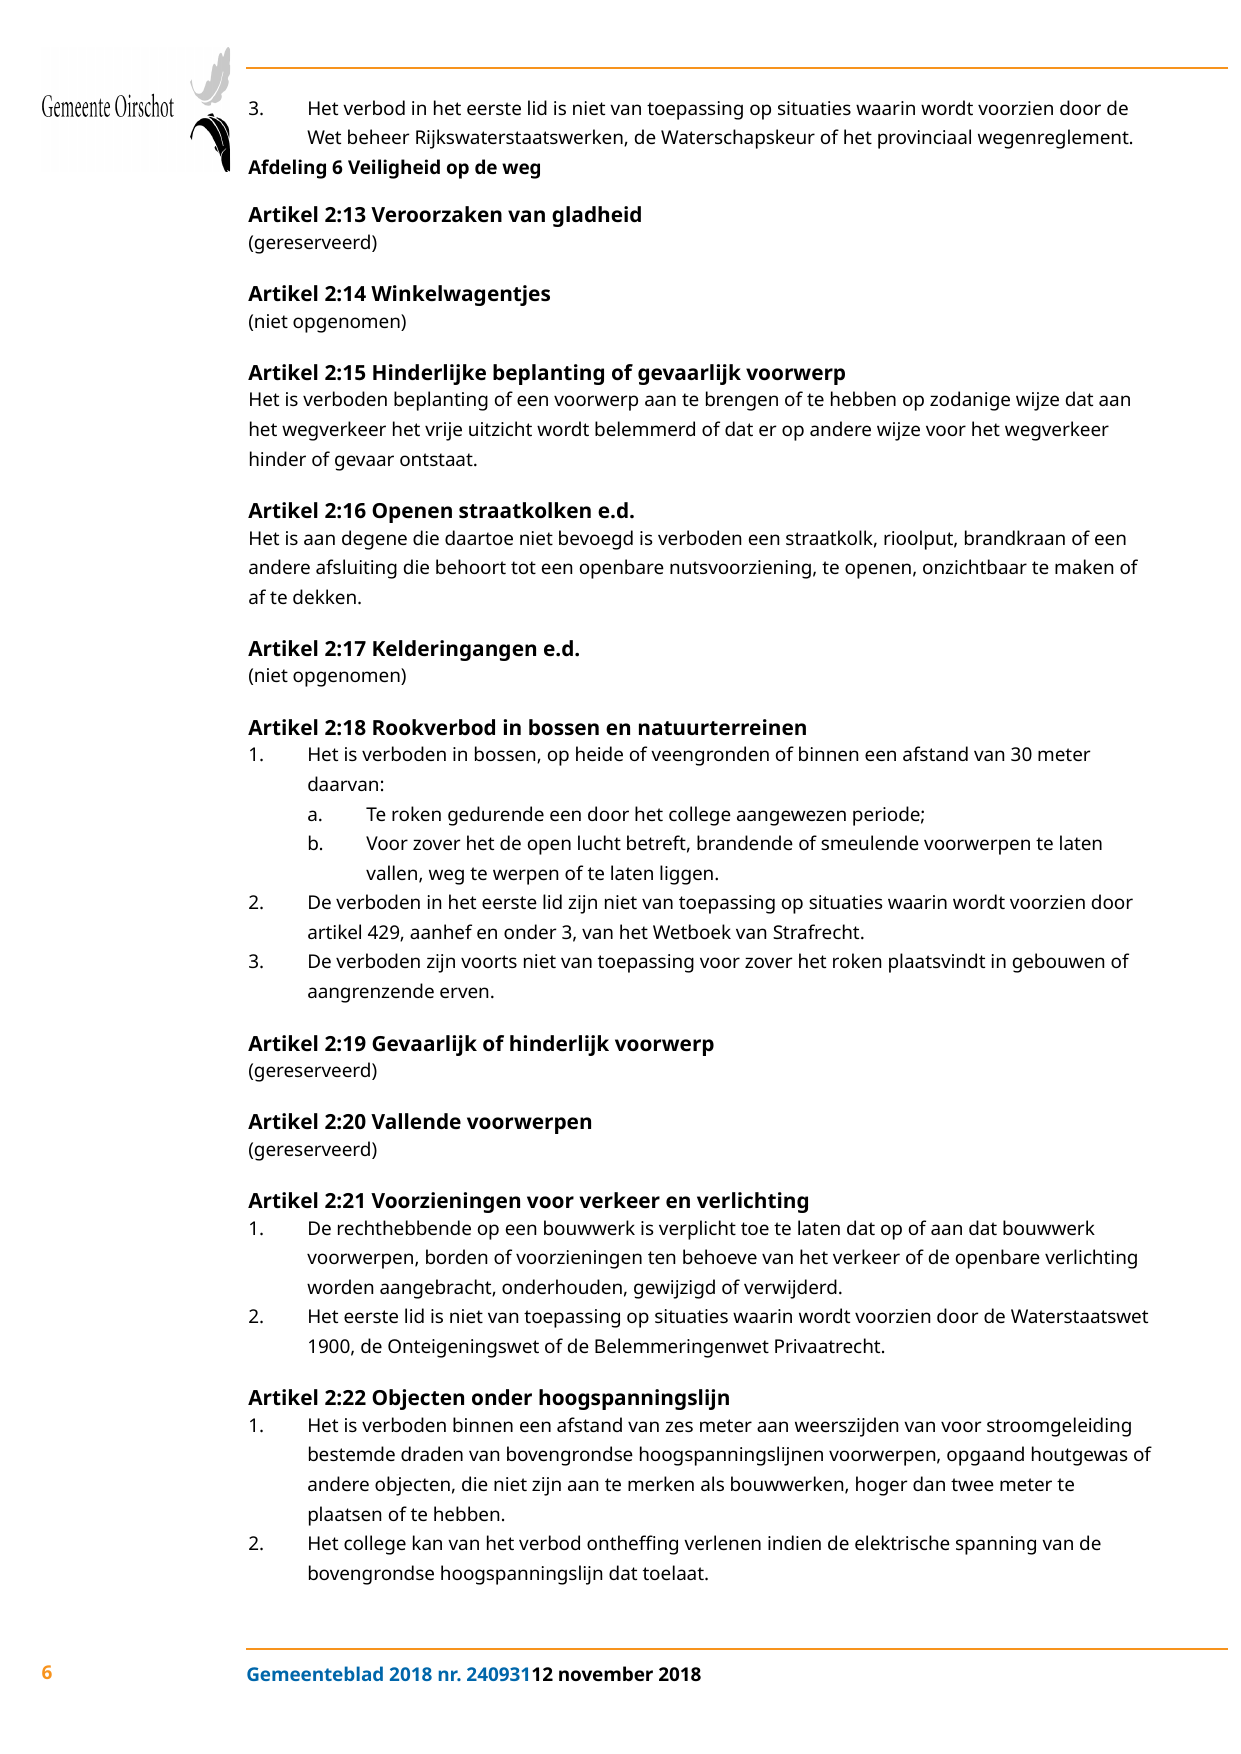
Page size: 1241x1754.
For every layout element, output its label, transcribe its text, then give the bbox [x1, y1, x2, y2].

list De rechthebbende op een bouwwerk is verplicht toe te laten dat op of aan dat bouwwerk voorwerpen, borden of voorzieningen ten behoeve van het verkeer of de openbare verlichting worden aangebracht, onderhouden, gewijzigd of verwijderd. [248, 1215, 1152, 1300]
text Artikel 2:21 Voorzieningen voor verkeer en verlichting [248, 1186, 1152, 1215]
list Voor zover het de open lucht betreft, brandende of smeulende voorwerpen te laten vallen, weg te werpen of te laten liggen. [307, 830, 1152, 886]
list Het eerste lid is niet van toepassing op situaties waarin wordt voorzien door de Waterstaatswet 1900, de Onteigeningswet of de Belemmeringenwet Privaatrecht. [248, 1303, 1152, 1359]
list Te roken gedurende een door het college aangewezen periode; [307, 801, 1152, 826]
text (gereserveerd) [248, 229, 1152, 255]
text Artikel 2:17 Kelderingangen e.d. [248, 634, 1152, 663]
text Artikel 2:15 Hinderlijke beplanting of gevaarlijk voorwerp [248, 358, 1152, 387]
text Artikel 2:19 Gevaarlijk of hinderlijk voorwerp [248, 1029, 1152, 1057]
list De verboden in het eerste lid zijn niet van toepassing op situaties waarin wordt voorzien door artikel 429, aanhef en onder 3, van het Wetboek van Strafrecht. [248, 889, 1152, 945]
text Afdeling 6 Veiligheid op de weg [248, 154, 1152, 180]
text Artikel 2:18 Rookverbod in bossen en natuurterreinen [248, 713, 1152, 742]
text Artikel 2:14 Winkelwagentjes [248, 279, 1152, 308]
text Het is aan degene die daartoe niet bevoegd is verboden een straatkolk, rioolput, brandkraan of een andere afsluiting die behoort tot een openbare nutsvoorziening, te openen, onzichtbaar te maken of af te dekken. [248, 525, 1152, 609]
list Het verbod in het eerste lid is niet van toepassing op situaties waarin wordt voorzien door de Wet beheer Rijkswaterstaatswerken, de Waterschapskeur of het provinciaal wegenreglement. [248, 95, 1152, 150]
list De verboden zijn voorts niet van toepassing voor zover het roken plaatsvindt in gebouwen of aangrenzende erven. [248, 949, 1152, 1004]
text Het is verboden beplanting of een voorwerp aan te brengen of te hebben op zodanige wijze dat aan het wegverkeer het vrije uitzicht wordt belemmerd of dat er op andere wijze voor het wegverkeer hinder of gevaar ontstaat. [248, 387, 1152, 472]
text Artikel 2:20 Vallende voorwerpen [248, 1107, 1152, 1136]
list Het is verboden binnen een afstand van zes meter aan weerszijden van voor stroomgeleiding bestemde draden van bovengrondse hoogspanningslijnen voorwerpen, opgaand houtgewas of andere objecten, die niet zijn aan te merken als bouwwerken, hoger dan twee meter te plaatsen of te hebben. [248, 1412, 1152, 1526]
text Artikel 2:16 Openen straatkolken e.d. [248, 496, 1152, 525]
list Het is verboden in bossen, op heide of veengronden of binnen een afstand van 30 meter daarvan: [248, 742, 1152, 797]
text (niet opgenomen) [248, 308, 1152, 333]
text (gereserveerd) [248, 1057, 1152, 1083]
text Artikel 2:22 Objecten onder hoogspanningslijn [248, 1383, 1152, 1412]
text Artikel 2:13 Veroorzaken van gladheid [248, 201, 1152, 229]
text (gereserveerd) [248, 1136, 1152, 1162]
list Het college kan van het verbod ontheffing verlenen indien de elektrische spanning van de bovengrondse hoogspanningslijn dat toelaat. [248, 1530, 1152, 1586]
picture [41, 47, 231, 172]
text (niet opgenomen) [248, 663, 1152, 688]
